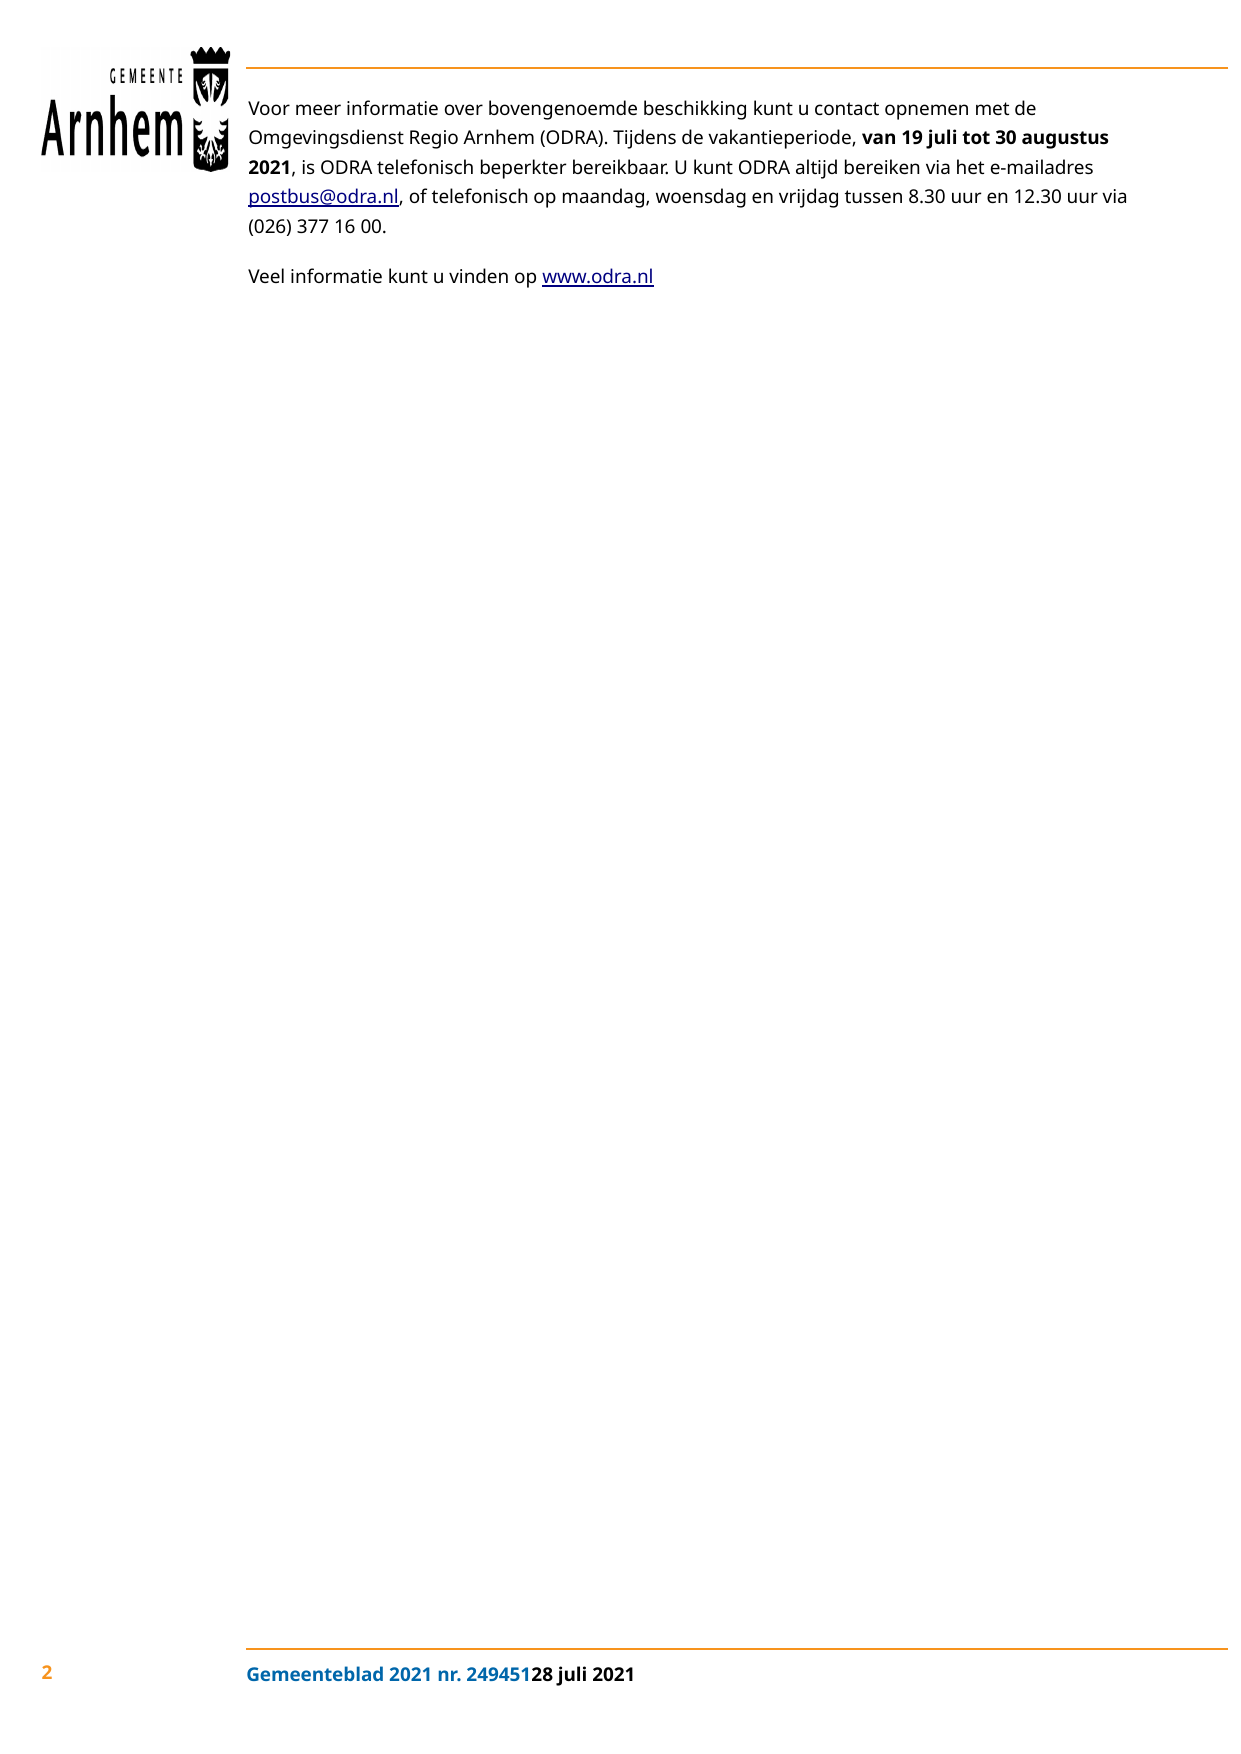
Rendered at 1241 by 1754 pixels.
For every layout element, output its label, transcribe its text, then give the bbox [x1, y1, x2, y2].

picture [41, 47, 231, 172]
text Veel informatie kunt u vinden op www.odra.nl [248, 263, 1152, 289]
text Voor meer informatie over bovengenoemde beschikking kunt u contact opnemen met de Omgevingsdienst Regio Arnhem (ODRA). Tijdens de vakantieperiode, van 19 juli tot 30 augustus 2021, is ODRA telefonisch beperkter bereikbaar. U kunt ODRA altijd bereiken via het e-mailadres postbus@odra.nl, of telefonisch op maandag, woensdag en vrijdag tussen 8.30 uur en 12.30 uur via (026) 377 16 00. [248, 95, 1152, 239]
